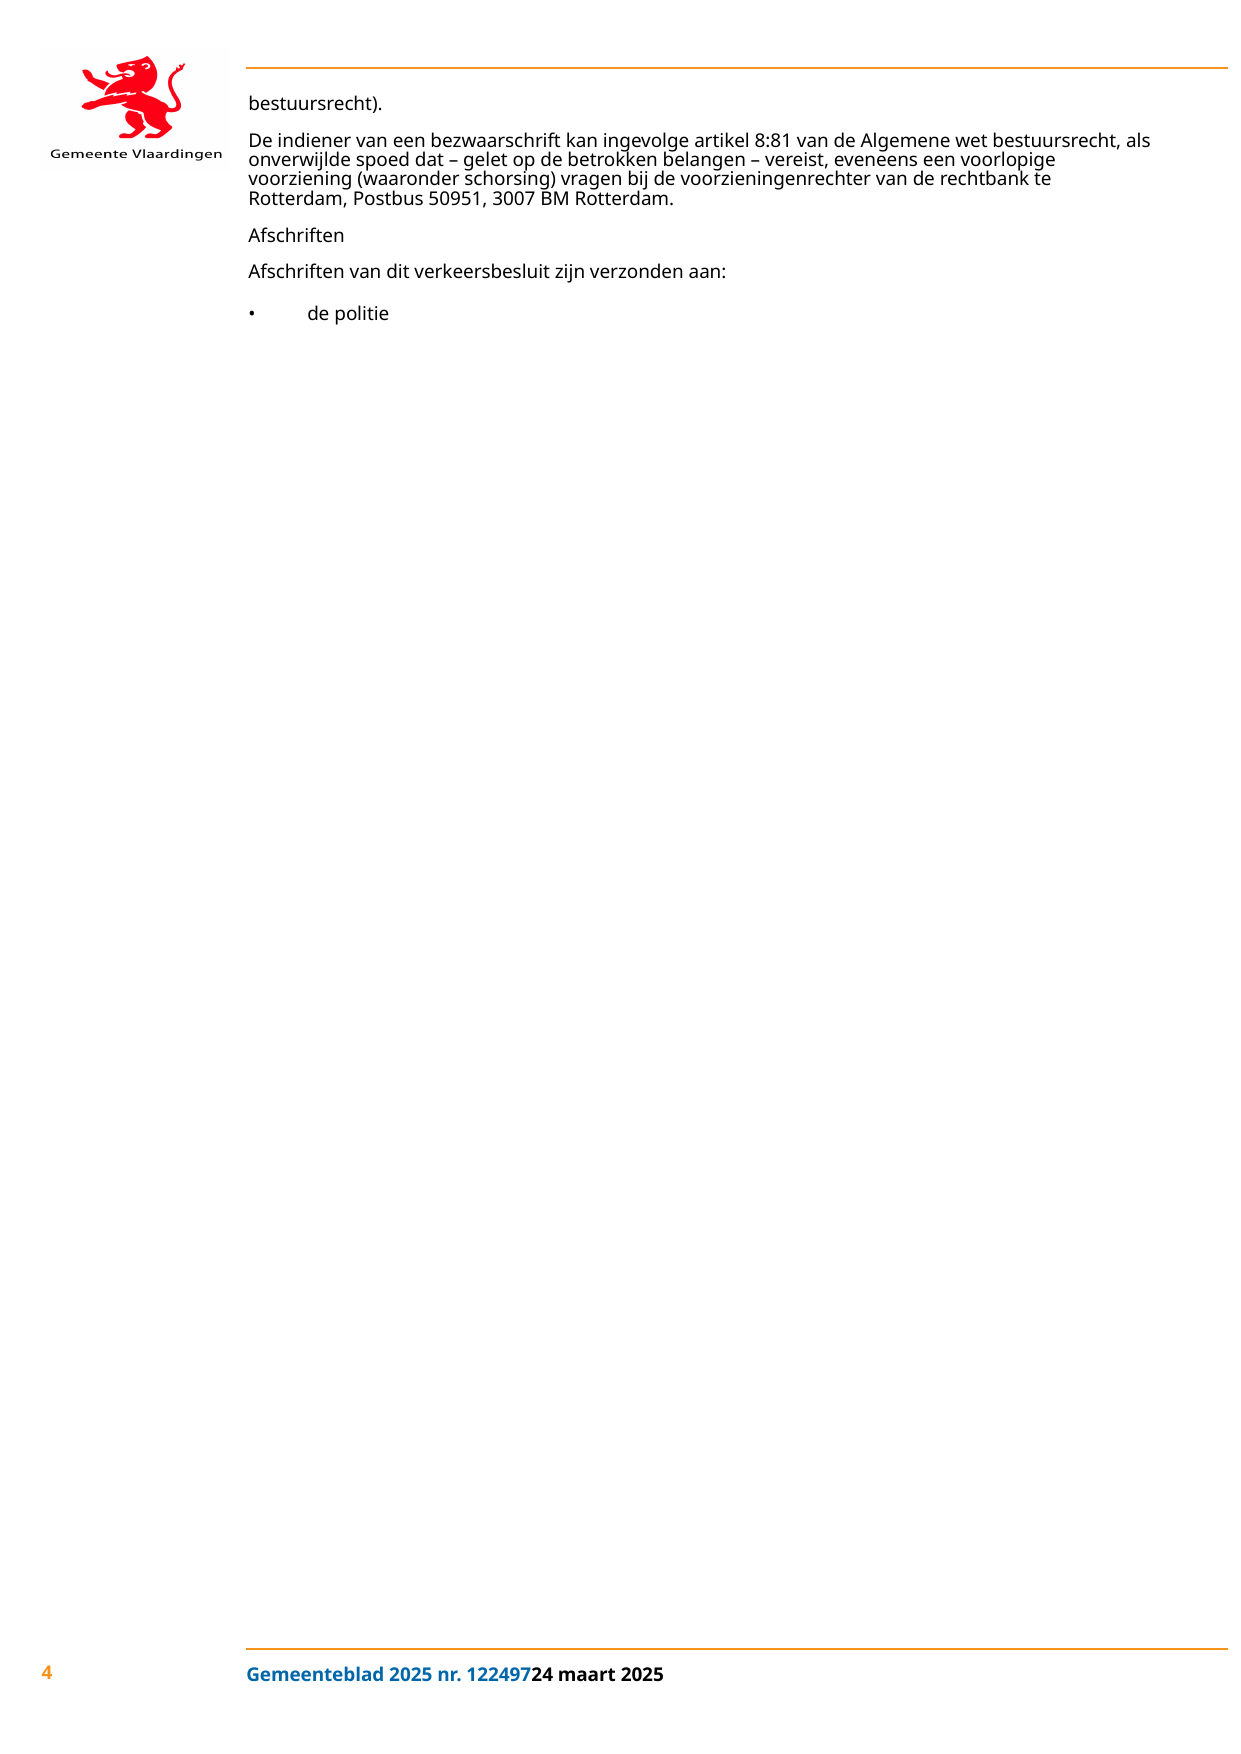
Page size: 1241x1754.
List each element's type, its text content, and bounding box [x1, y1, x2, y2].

text Afschriften [248, 227, 1152, 246]
text De indiener van een bezwaarschrift kan ingevolge artikel 8:81 van de Algemene wet bestuursrecht, als onverwijlde spoed dat – gelet op de betrokken belangen – vereist, eveneens een voorlopige voorziening (waaronder schorsing) vragen bij de voorzieningenrechter van de rechtbank te Rotterdam, Postbus 50951, 3007 BM Rotterdam. [248, 132, 1152, 209]
text Afschriften van dit verkeersbesluit zijn verzonden aan: [248, 263, 1152, 283]
list de politie [248, 301, 1152, 326]
picture [41, 47, 231, 172]
text bestuursrecht). [248, 95, 1152, 114]
